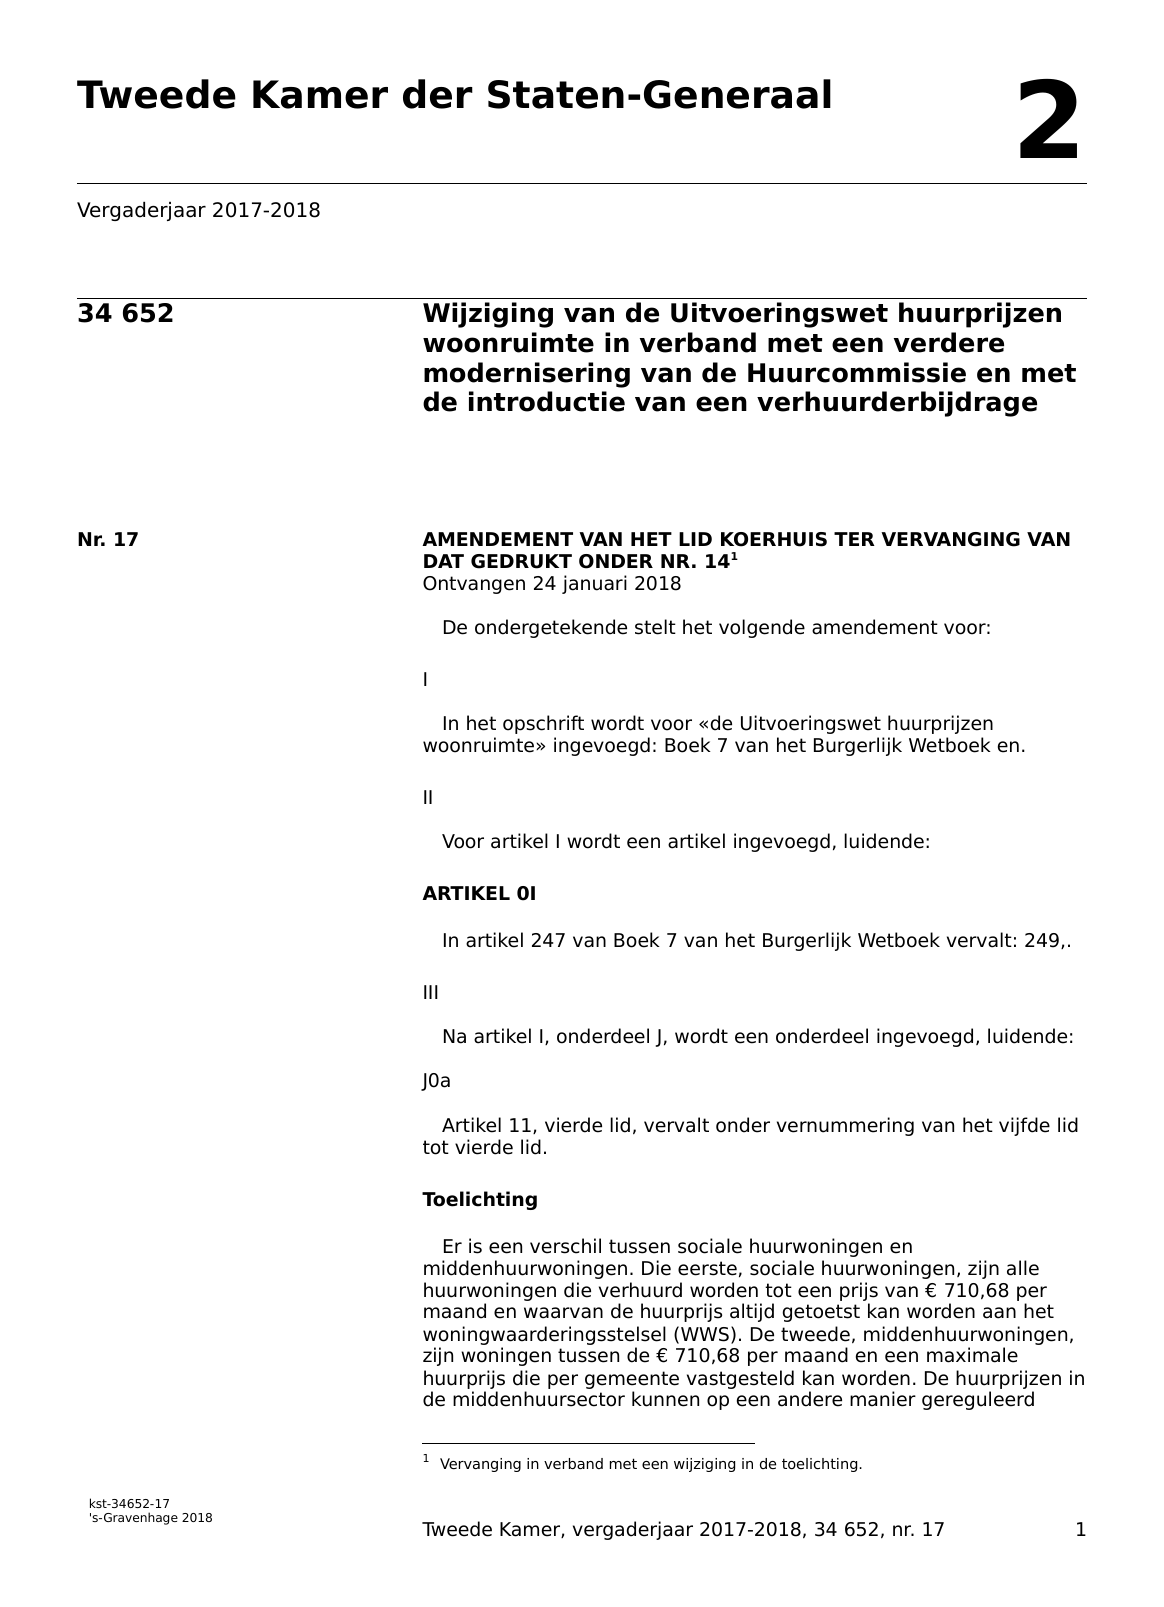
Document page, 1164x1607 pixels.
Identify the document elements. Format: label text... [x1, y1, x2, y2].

text Er is een verschil tussen sociale huurwoningen en middenhuurwoningen. Die eerste, sociale huurwoningen, zijn alle huurwoningen die verhuurd worden tot een prijs van € 710,68 per maand en waarvan de huurprijs altijd getoetst kan worden aan het woningwaarderingsstelsel (WWS). De tweede, middenhuurwoningen, zijn woningen tussen de € 710,68 per maand en een maximale huurprijs die per gemeente vastgesteld kan worden. De huurprijzen in de middenhuursector kunnen op een andere manier gereguleerd [422, 1236, 1087, 1411]
subtitle ARTIKEL 0I [422, 883, 1087, 905]
subtitle Nr. 17 AMENDEMENT VAN HET LID KOERHUIS TER VERVANGING VAN DAT GEDRUKT ONDER NR. 14 [77, 529, 1087, 573]
text De ondergetekende stelt het volgende amendement voor: [422, 617, 1087, 639]
subtitle III [422, 982, 1087, 1004]
table_cell Vergaderjaar 2017-2018 [77, 184, 1087, 298]
text Ontvangen 24 januari 2018 [422, 573, 1087, 595]
text 's-Gravenhage 2018 [88, 1511, 323, 1525]
text kst-34652-17 [88, 1497, 323, 1511]
text Vervanging in verband met een wijziging in de toelichting. [422, 1452, 1087, 1474]
text In artikel 247 van Boek 7 van het Burgerlijk Wetboek vervalt: 249,. [422, 930, 1087, 952]
text In het opschrift wordt voor «de Uitvoeringswet huurprijzen woonruimte» ingevoegd: Boek 7 van het Burgerlijk Wetboek en. [422, 713, 1087, 757]
text Voor artikel I wordt een artikel ingevoegd, luidende: [422, 831, 1087, 853]
subtitle 34 652 Wijziging van de Uitvoeringswet huurprijzen woonruimte in verband met een verdere modernisering van de Huurcommissie en met de introductie van een verhuurderbijdrage [77, 299, 1087, 418]
subtitle I [422, 669, 1087, 691]
table_header Tweede Kamer der Staten-Generaal [77, 59, 886, 183]
text J0a [422, 1070, 1087, 1092]
subtitle Toelichting [422, 1188, 1087, 1211]
text Artikel 11, vierde lid, vervalt onder vernummering van het vijfde lid tot vierde lid. [422, 1114, 1087, 1158]
table_header 2 [886, 59, 1087, 183]
subtitle II [422, 787, 1087, 809]
text Na artikel I, onderdeel J, wordt een onderdeel ingevoegd, luidende: [422, 1026, 1087, 1048]
